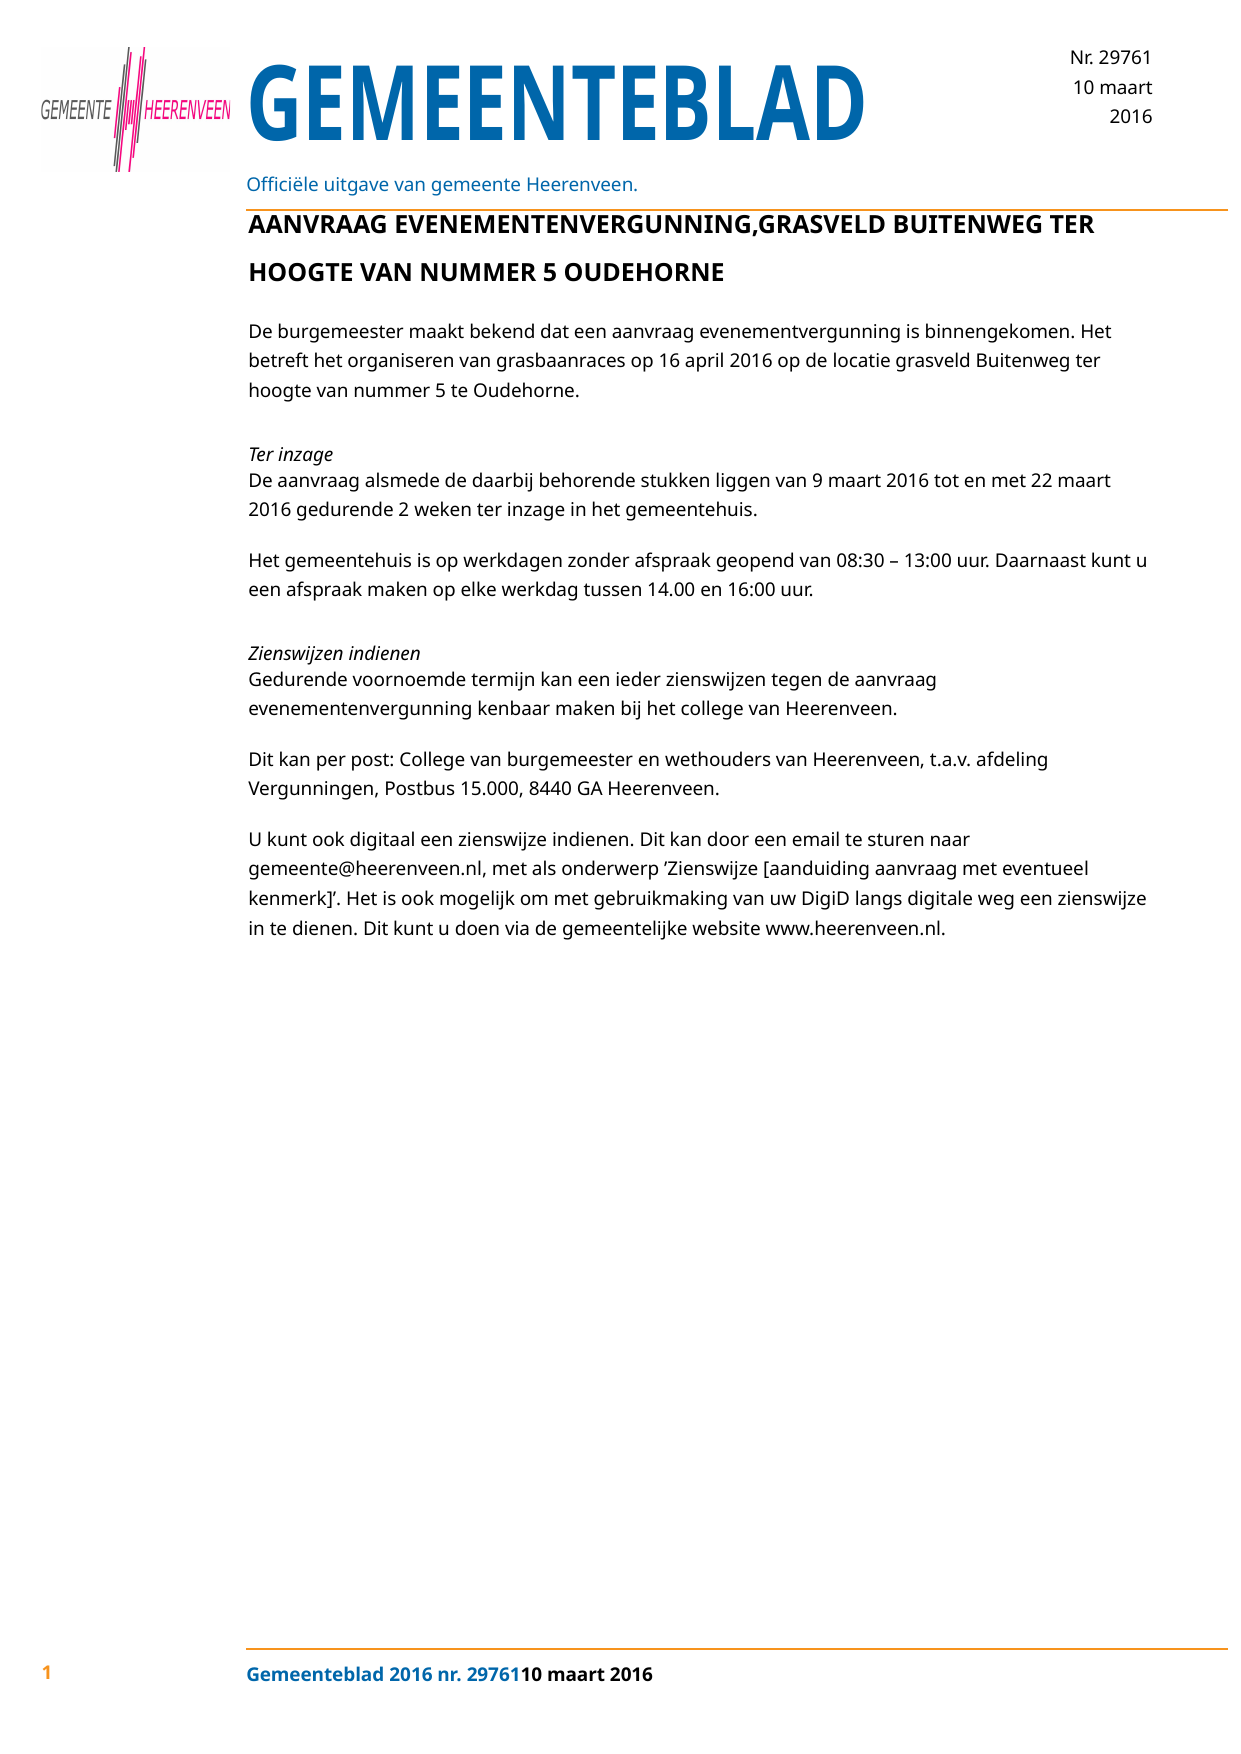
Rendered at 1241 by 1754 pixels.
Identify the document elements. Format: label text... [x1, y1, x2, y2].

text Het gemeentehuis is op werkdagen zonder afspraak geopend van 08:30 – 13:00 uur. Daarnaast kunt u een afspraak maken op elke werkdag tussen 14.00 en 16:00 uur. [248, 547, 1152, 602]
text Dit kan per post: College van burgemeester en wethouders van Heerenveen, t.a.v. afdeling Vergunningen, Postbus 15.000, 8440 GA Heerenveen. [248, 746, 1152, 801]
text Ter inzage [248, 441, 1152, 467]
picture [41, 47, 231, 172]
text Zienswijzen indienen [248, 640, 1152, 666]
text U kunt ook digitaal een zienswijze indienen. Dit kan door een email te sturen naar gemeente@heerenveen.nl, met als onderwerp ’Zienswijze [aanduiding aanvraag met eventueel kenmerk]’. Het is ook mogelijk om met gebruikmaking van uw DigiD langs digitale weg een zienswijze in te dienen. Dit kunt u doen via de gemeentelijke website www.heerenveen.nl. [248, 826, 1152, 941]
text AANVRAAG EVENEMENTENVERGUNNING,GRASVELD BUITENWEG TER HOOGTE VAN NUMMER 5 OUDEHORNE [248, 211, 1152, 288]
text Gedurende voornoemde termijn kan een ieder zienswijzen tegen de aanvraag evenementenvergunning kenbaar maken bij het college van Heerenveen. [248, 666, 1152, 721]
text De aanvraag alsmede de daarbij behorende stukken liggen van 9 maart 2016 tot en met 22 maart 2016 gedurende 2 weken ter inzage in het gemeentehuis. [248, 467, 1152, 522]
text De burgemeester maakt bekend dat een aanvraag evenementvergunning is binnengekomen. Het betreft het organiseren van grasbaanraces op 16 april 2016 op de locatie grasveld Buitenweg ter hoogte van nummer 5 te Oudehorne. [248, 318, 1152, 403]
